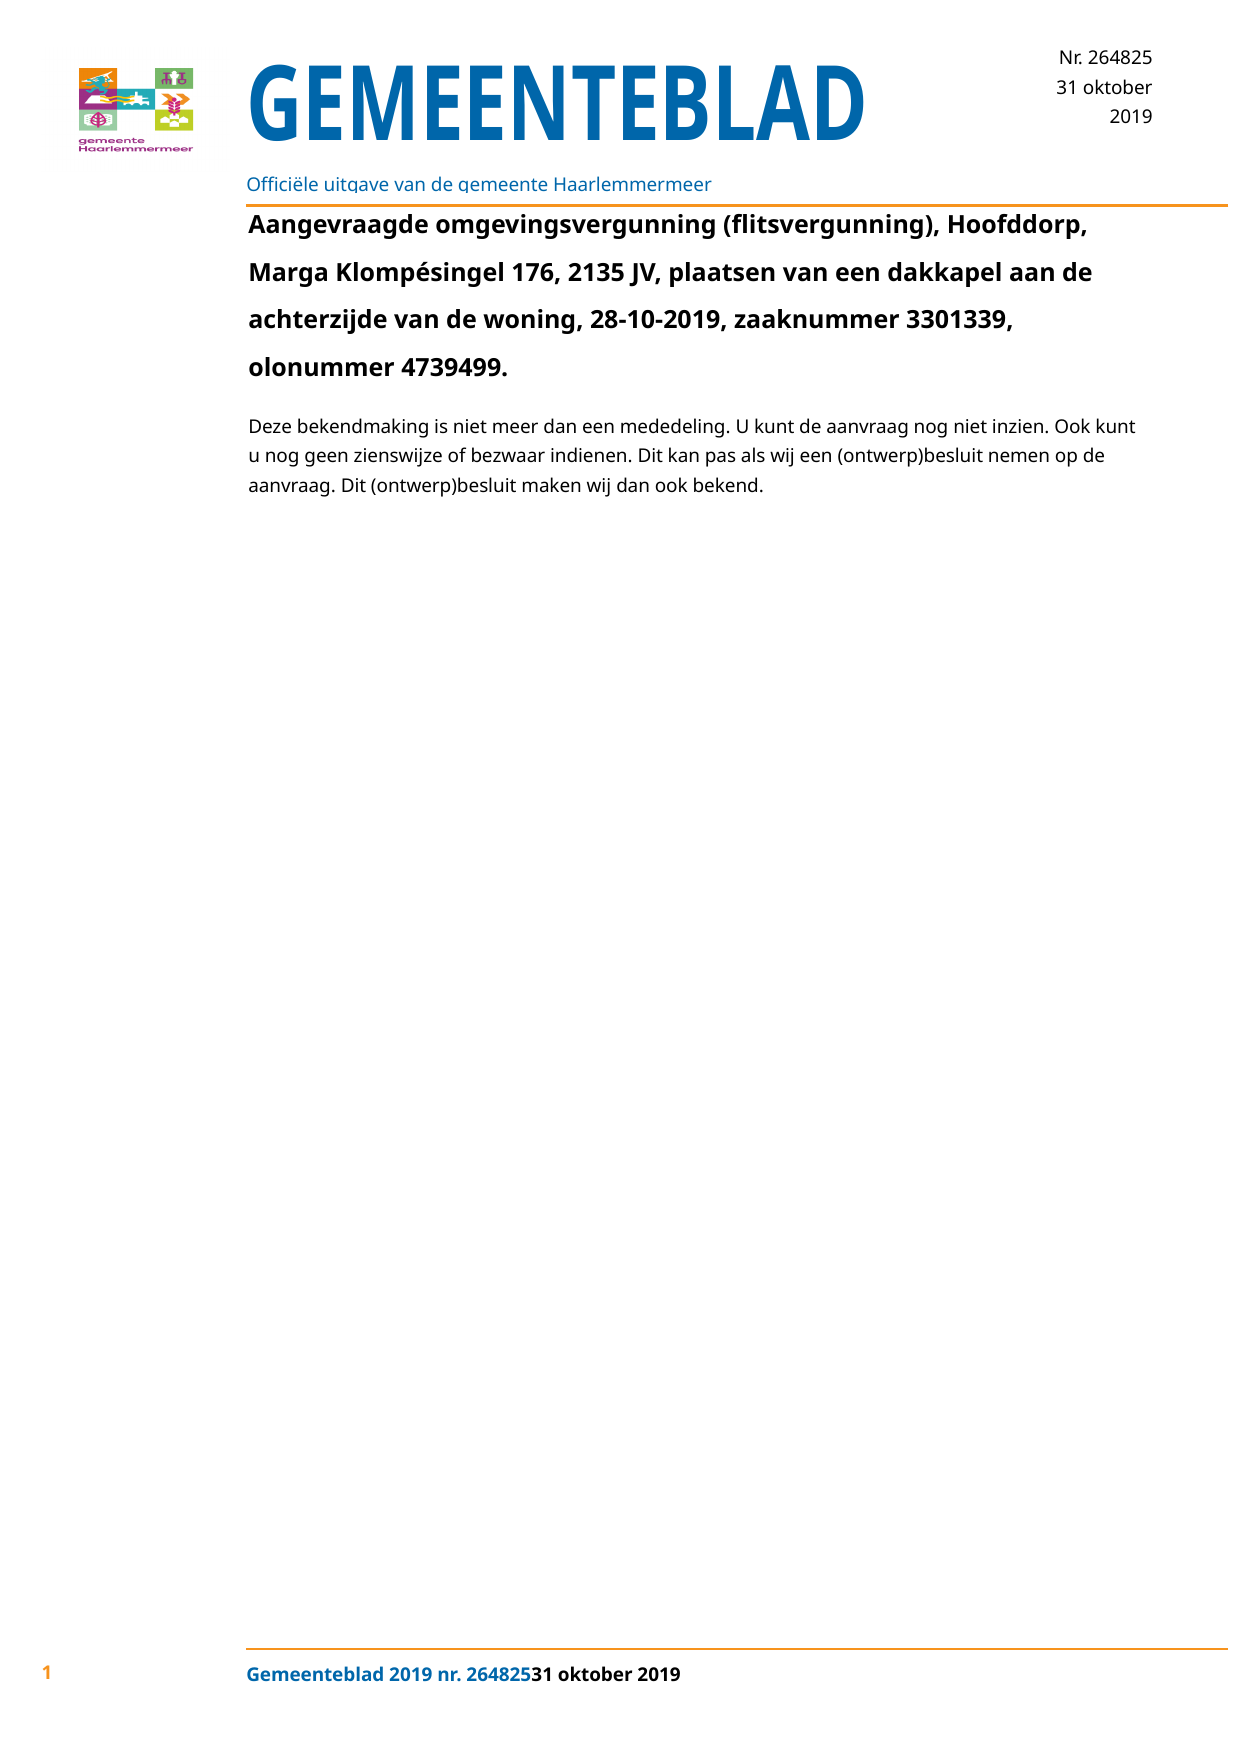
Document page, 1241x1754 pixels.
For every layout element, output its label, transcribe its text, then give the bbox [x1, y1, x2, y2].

text Deze bekendmaking is niet meer dan een mededeling. U kunt de aanvraag nog niet inzien. Ook kunt u nog geen zienswijze of bezwaar indienen. Dit kan pas als wij een (ontwerp)besluit nemen op de aanvraag. Dit (ontwerp)besluit maken wij dan ook bekend. [248, 413, 1152, 498]
picture [41, 47, 231, 172]
text Aangevraagde omgevingsvergunning (flitsvergunning), Hoofddorp, Marga Klompésingel 176, 2135 JV, plaatsen van een dakkapel aan de achterzijde van de woning, 28-10-2019, zaaknummer 3301339, olonummer 4739499. [248, 207, 1152, 384]
